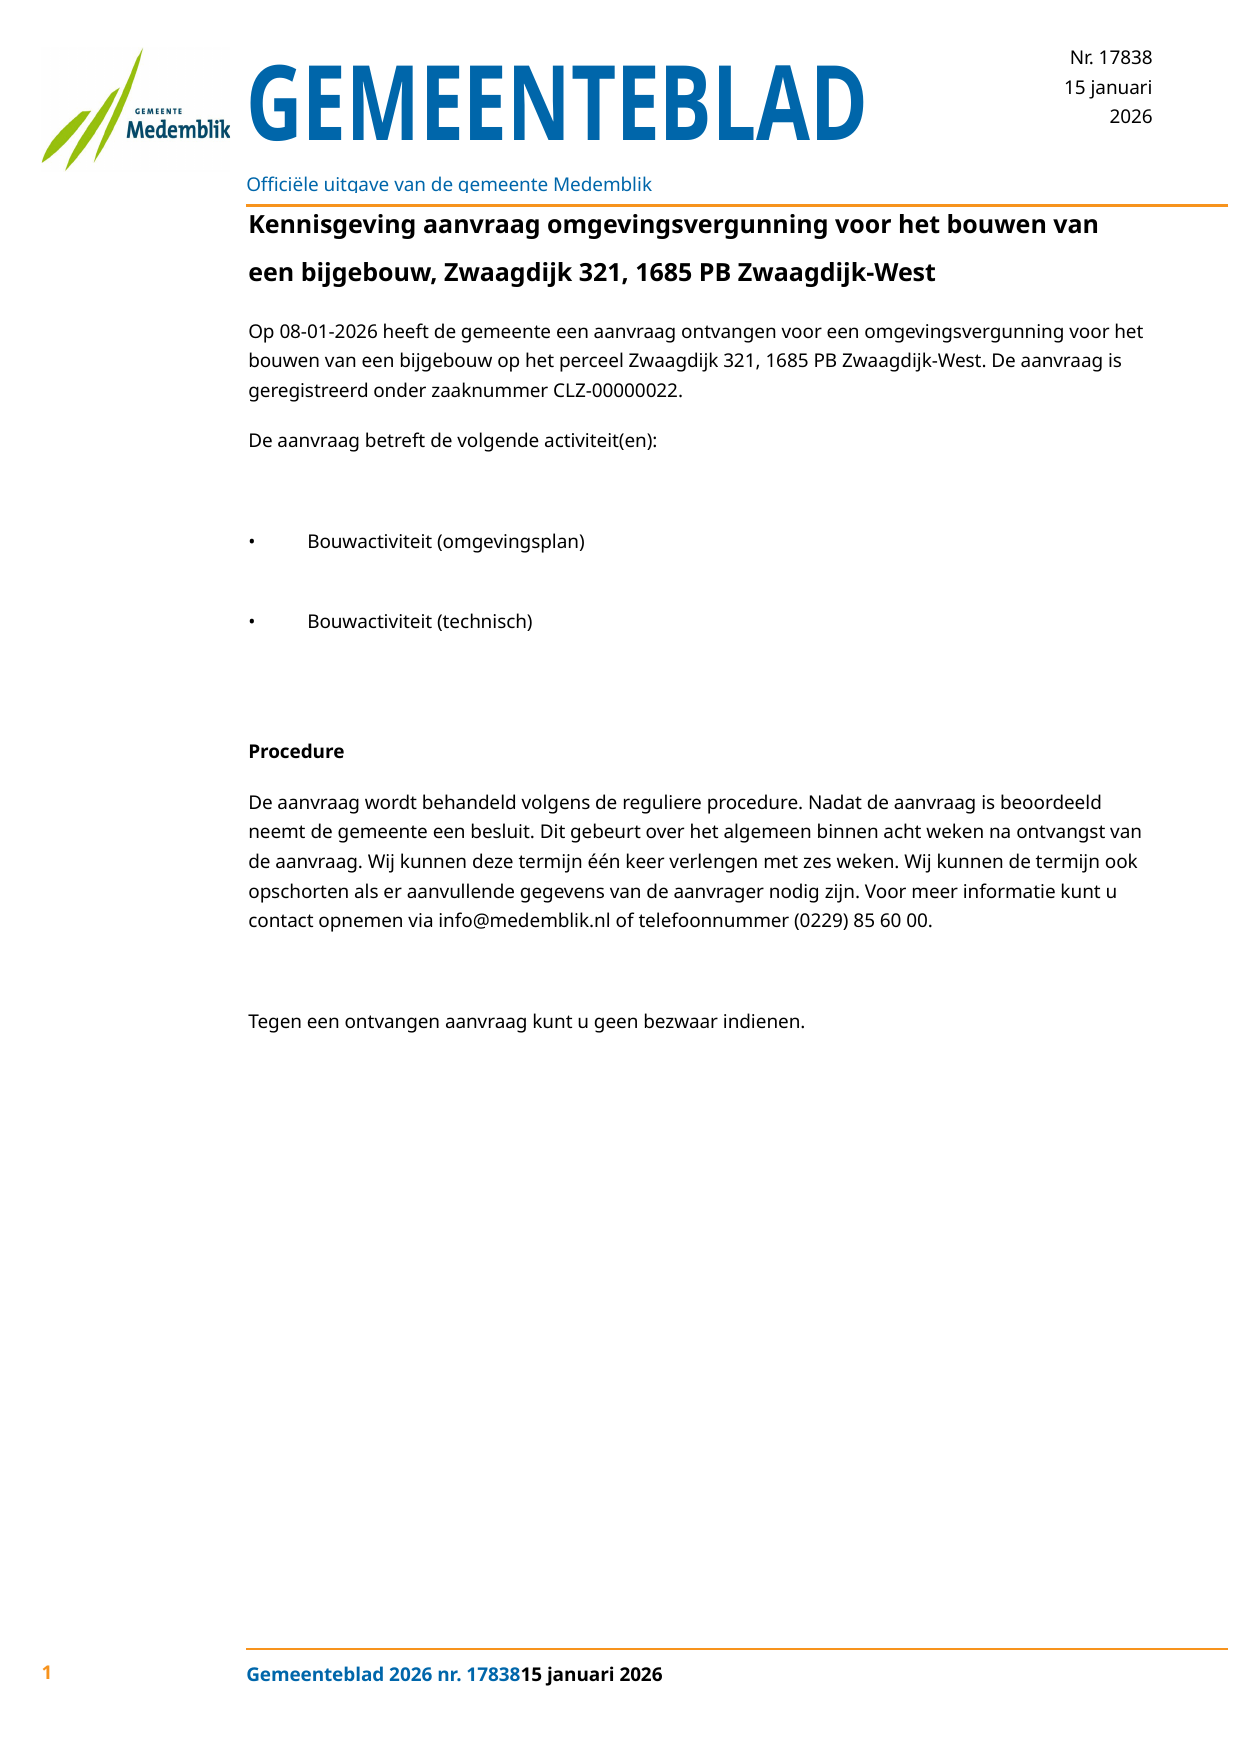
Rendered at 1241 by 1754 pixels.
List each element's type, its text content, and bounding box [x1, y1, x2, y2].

list Bouwactiviteit (omgevingsplan) [248, 528, 1152, 554]
picture [41, 47, 231, 172]
text Op 08-01-2026 heeft de gemeente een aanvraag ontvangen voor een omgevingsvergunning voor het bouwen van een bijgebouw op het perceel Zwaagdijk 321, 1685 PB Zwaagdijk-West. De aanvraag is geregistreerd onder zaaknummer CLZ-00000022. [248, 318, 1152, 403]
list Bouwactiviteit (technisch) [248, 608, 1152, 634]
text Procedure [248, 739, 1152, 764]
text De aanvraag betreft de volgende activiteit(en): [248, 427, 1152, 453]
text Kennisgeving aanvraag omgevingsvergunning voor het bouwen van een bijgebouw, Zwaagdijk 321, 1685 PB Zwaagdijk-West [248, 207, 1152, 288]
text Tegen een ontvangen aanvraag kunt u geen bezwaar indienen. [248, 1008, 1152, 1034]
text De aanvraag wordt behandeld volgens de reguliere procedure. Nadat de aanvraag is beoordeeld neemt de gemeente een besluit. Dit gebeurt over het algemeen binnen acht weken na ontvangst van de aanvraag. Wij kunnen deze termijn één keer verlengen met zes weken. Wij kunnen de termijn ook opschorten als er aanvullende gegevens van de aanvrager nodig zijn. Voor meer informatie kunt u contact opnemen via info@medemblik.nl of telefoonnummer (0229) 85 60 00. [248, 789, 1152, 933]
